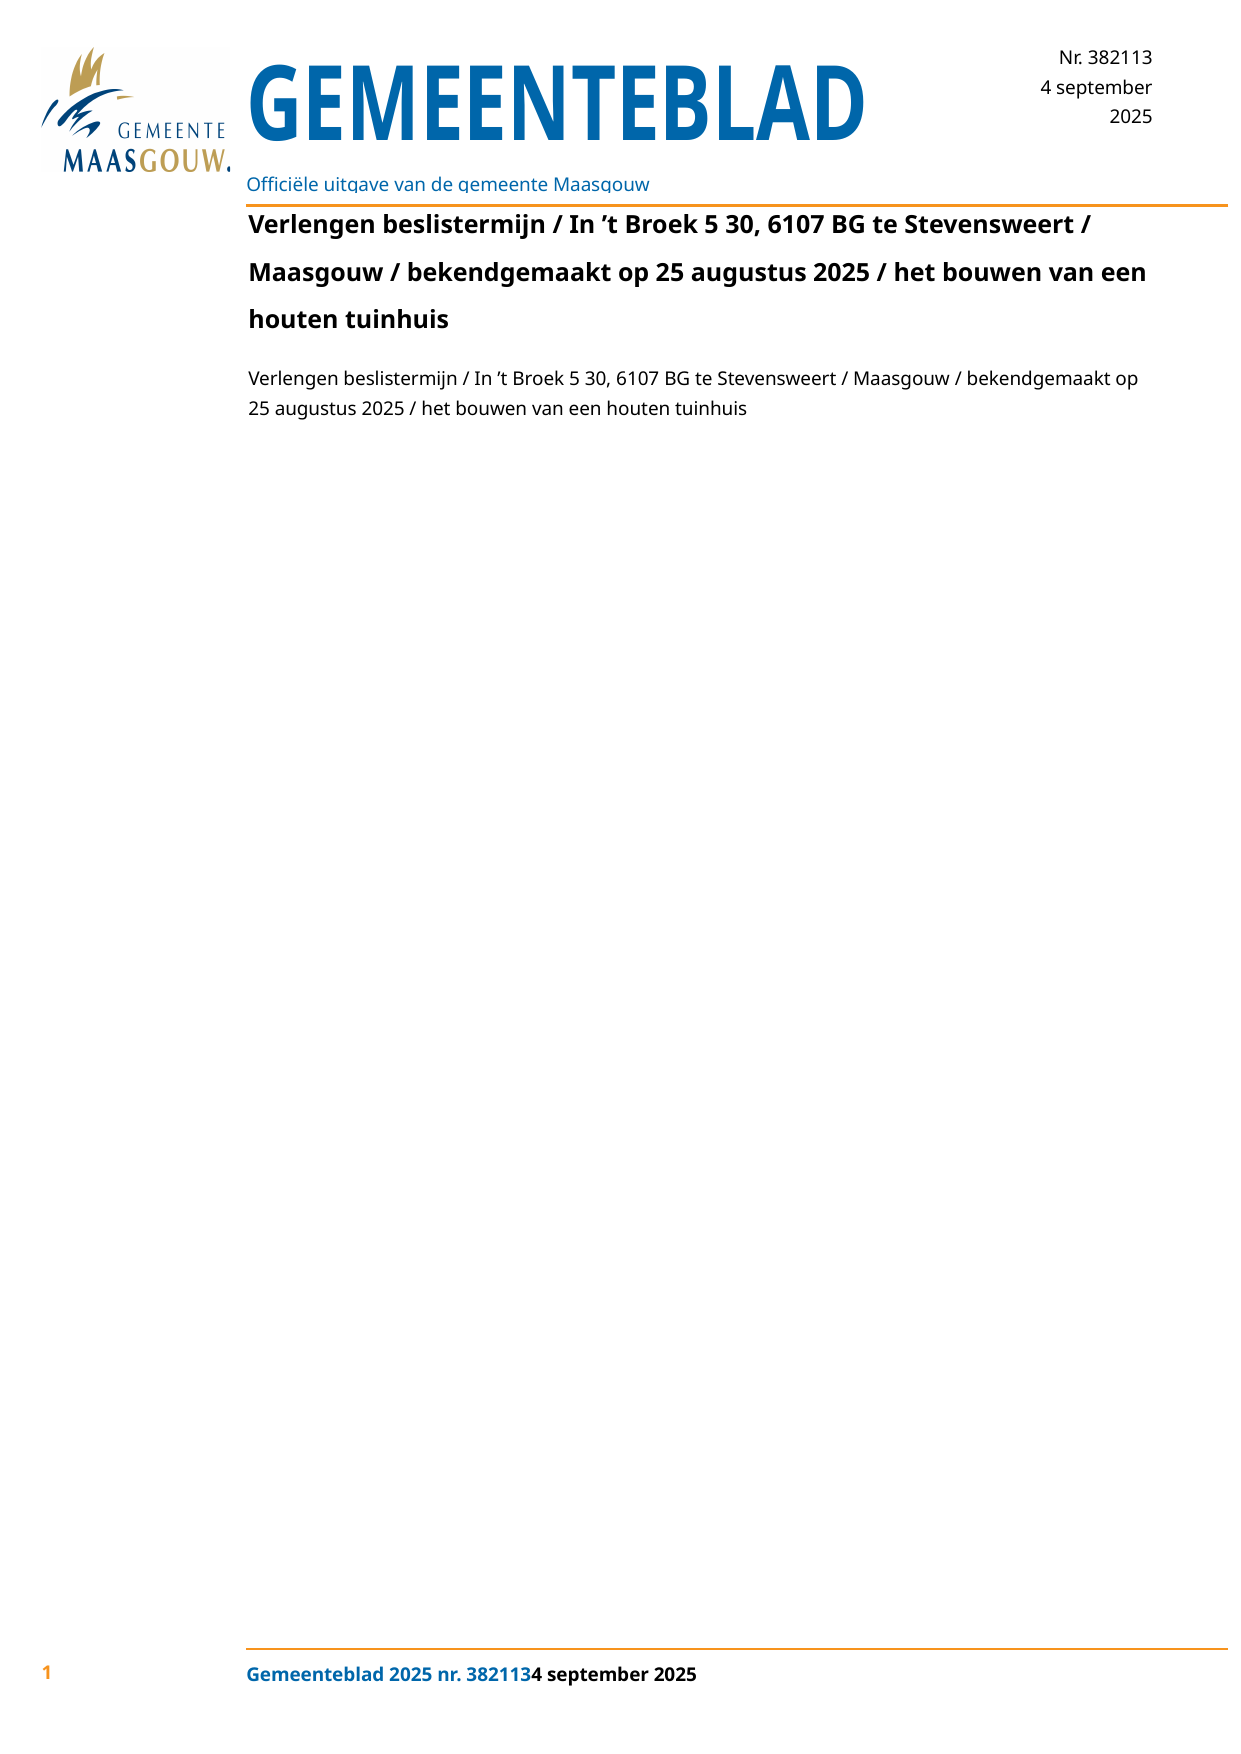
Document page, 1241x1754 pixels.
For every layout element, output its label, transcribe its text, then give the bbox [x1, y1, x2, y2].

picture [41, 47, 231, 172]
text Verlengen beslistermijn / In ’t Broek 5 30, 6107 BG te Stevensweert / Maasgouw / bekendgemaakt op 25 augustus 2025 / het bouwen van een houten tuinhuis [248, 207, 1152, 336]
text Verlengen beslistermijn / In ’t Broek 5 30, 6107 BG te Stevensweert / Maasgouw / bekendgemaakt op 25 augustus 2025 / het bouwen van een houten tuinhuis [248, 366, 1152, 421]
